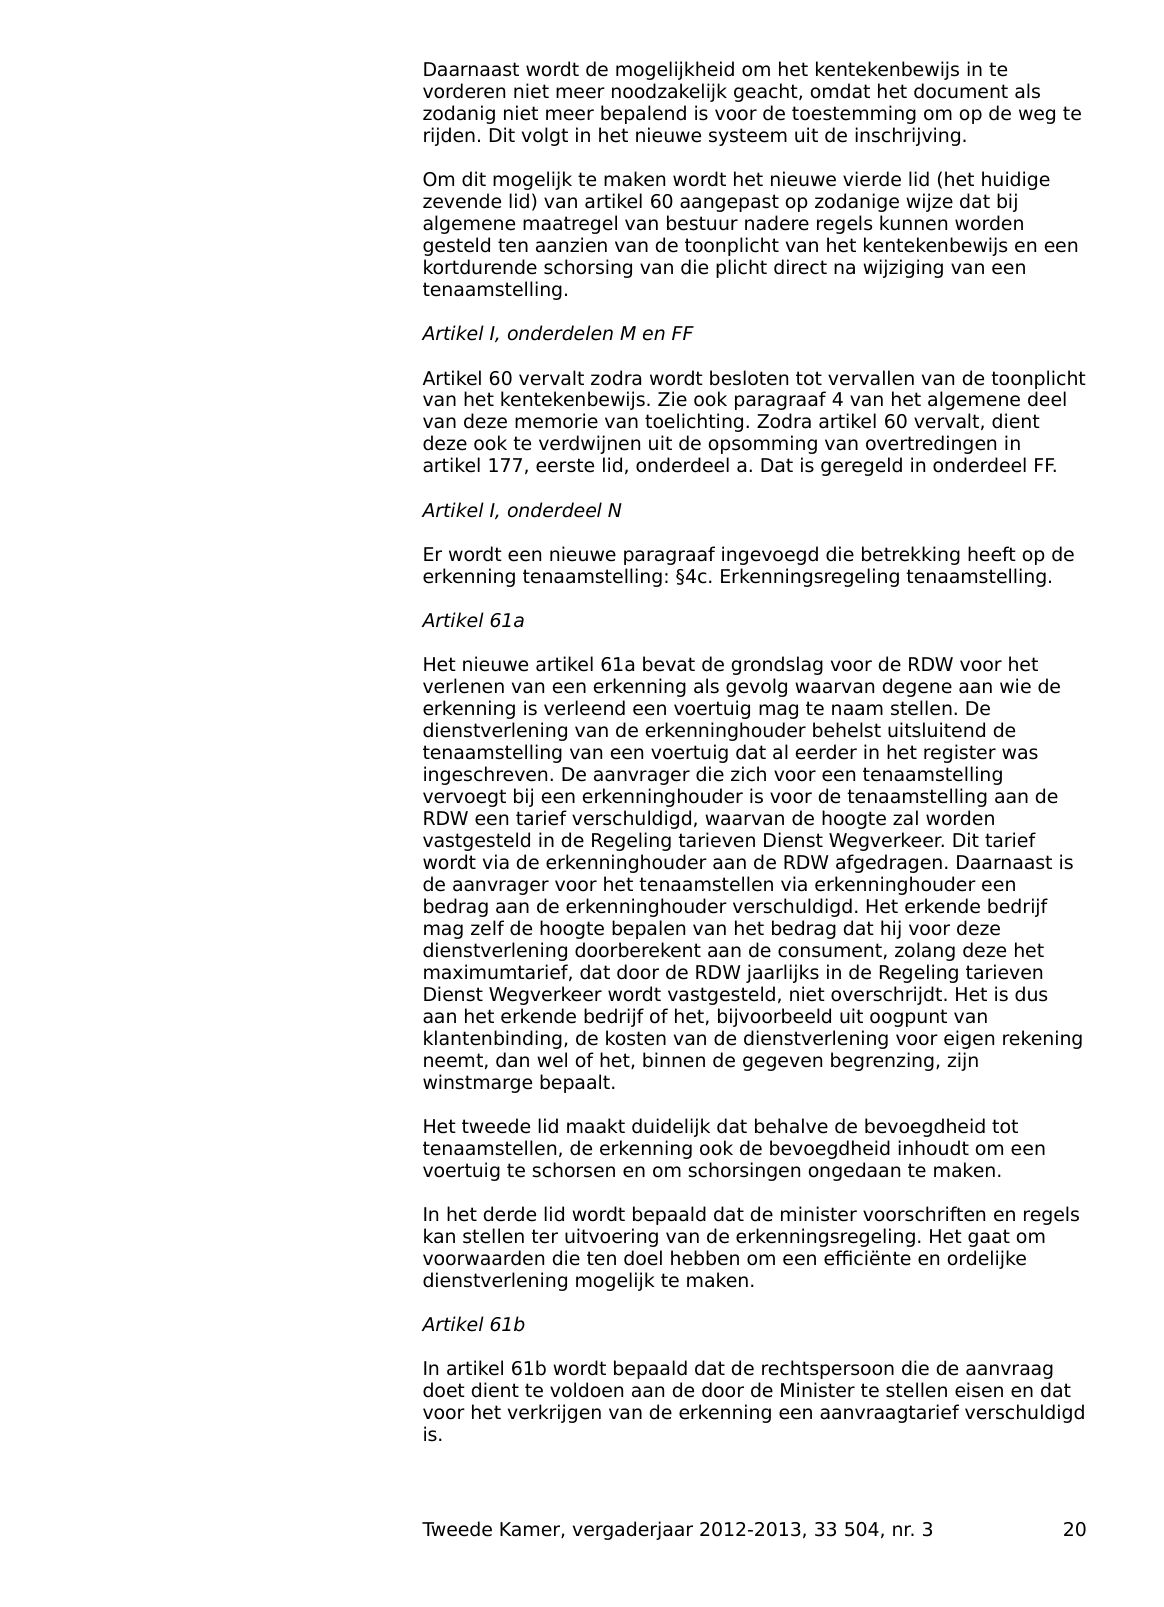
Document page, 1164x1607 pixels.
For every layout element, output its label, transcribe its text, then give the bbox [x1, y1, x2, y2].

subtitle Artikel I, onderdeel N [422, 499, 1087, 521]
text In het derde lid wordt bepaald dat de minister voorschriften en regels kan stellen ter uitvoering van de erkenningsregeling. Het gaat om voorwaarden die ten doel hebben om een efficiënte en ordelijke dienstverlening mogelijk te maken. [422, 1204, 1087, 1292]
text Om dit mogelijk te maken wordt het nieuwe vierde lid (het huidige zevende lid) van artikel 60 aangepast op zodanige wijze dat bij algemene maatregel van bestuur nadere regels kunnen worden gesteld ten aanzien van de toonplicht van het kentekenbewijs en een kortdurende schorsing van die plicht direct na wijziging van een tenaamstelling. [422, 169, 1087, 301]
text Er wordt een nieuwe paragraaf ingevoegd die betrekking heeft op de erkenning tenaamstelling: §4c. Erkenningsregeling tenaamstelling. [422, 544, 1087, 588]
subtitle Artikel I, onderdelen M en FF [422, 323, 1087, 345]
text Het nieuwe artikel 61a bevat de grondslag voor de RDW voor het verlenen van een erkenning als gevolg waarvan degene aan wie de erkenning is verleend een voertuig mag te naam stellen. De dienstverlening van de erkenninghouder behelst uitsluitend de tenaamstelling van een voertuig dat al eerder in het register was ingeschreven. De aanvrager die zich voor een tenaamstelling vervoegt bij een erkenninghouder is voor de tenaamstelling aan de RDW een tarief verschuldigd, waarvan de hoogte zal worden vastgesteld in de Regeling tarieven Dienst Wegverkeer. Dit tarief wordt via de erkenninghouder aan de RDW afgedragen. Daarnaast is de aanvrager voor het tenaamstellen via erkenninghouder een bedrag aan de erkenninghouder verschuldigd. Het erkende bedrijf mag zelf de hoogte bepalen van het bedrag dat hij voor deze dienstverlening doorberekent aan de consument, zolang deze het maximumtarief, dat door de RDW jaarlijks in de Regeling tarieven Dienst Wegverkeer wordt vastgesteld, niet overschrijdt. Het is dus aan het erkende bedrijf of het, bijvoorbeeld uit oogpunt van klantenbinding, de kosten van de dienstverlening voor eigen rekening neemt, dan wel of het, binnen de gegeven begrenzing, zijn winstmarge bepaalt. [422, 654, 1087, 1093]
text Artikel 60 vervalt zodra wordt besloten tot vervallen van de toonplicht van het kentekenbewijs. Zie ook paragraaf 4 van het algemene deel van deze memorie van toelichting. Zodra artikel 60 vervalt, dient deze ook te verdwijnen uit de opsomming van overtredingen in artikel 177, eerste lid, onderdeel a. Dat is geregeld in onderdeel FF. [422, 367, 1087, 477]
text Daarnaast wordt de mogelijkheid om het kentekenbewijs in te vorderen niet meer noodzakelijk geacht, omdat het document als zodanig niet meer bepalend is voor de toestemming om op de weg te rijden. Dit volgt in het nieuwe systeem uit de inschrijving. [422, 59, 1087, 147]
text Het tweede lid maakt duidelijk dat behalve de bevoegdheid tot tenaamstellen, de erkenning ook de bevoegdheid inhoudt om een voertuig te schorsen en om schorsingen ongedaan te maken. [422, 1116, 1087, 1182]
subtitle Artikel 61a [422, 610, 1087, 632]
subtitle Artikel 61b [422, 1314, 1087, 1336]
text In artikel 61b wordt bepaald dat de rechtspersoon die de aanvraag doet dient te voldoen aan de door de Minister te stellen eisen en dat voor het verkrijgen van de erkenning een aanvraagtarief verschuldigd is. [422, 1358, 1087, 1446]
